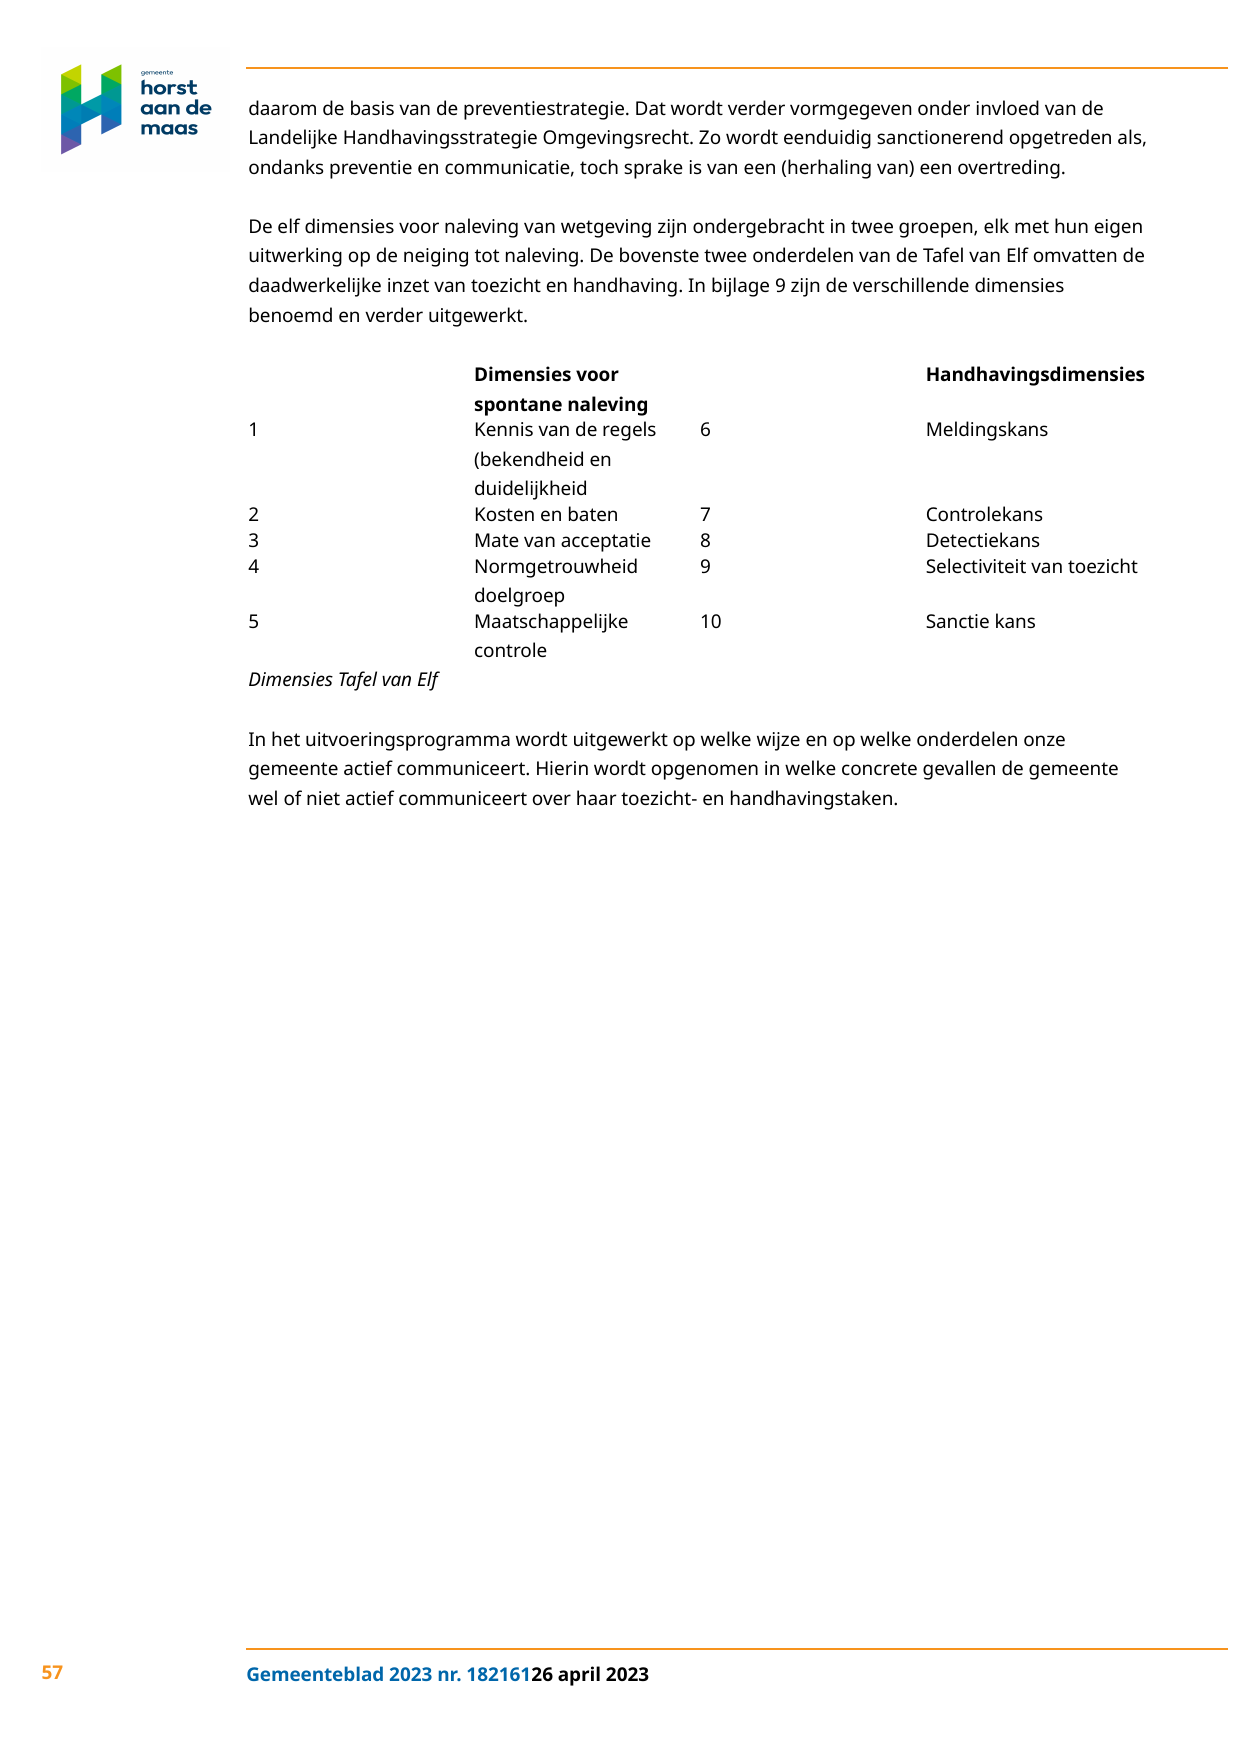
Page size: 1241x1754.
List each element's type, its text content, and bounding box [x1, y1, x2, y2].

table_cell Detectiekans [926, 527, 1152, 553]
table_header [700, 361, 926, 416]
table_header Handhavingsdimensies [926, 361, 1152, 416]
table_cell 3 [248, 527, 474, 553]
table_cell Maatschappelijke controle [474, 608, 700, 663]
table_cell Selectiviteit van toezicht [926, 553, 1152, 608]
text In het uitvoeringsprogramma wordt uitgewerkt op welke wijze en op welke onderdelen onze gemeente actief communiceert. Hierin wordt opgenomen in welke concrete gevallen de gemeente wel of niet actief communiceert over haar toezicht- en handhavingstaken. [248, 726, 1152, 811]
table_cell 6 [700, 416, 926, 501]
table_cell 10 [700, 608, 926, 663]
table_header Dimensies voor spontane naleving [474, 361, 700, 416]
table_cell Mate van acceptatie [474, 527, 700, 553]
table_cell Sanctie kans [926, 608, 1152, 663]
table_cell 8 [700, 527, 926, 553]
text De elf dimensies voor naleving van wetgeving zijn ondergebracht in twee groepen, elk met hun eigen uitwerking op de neiging tot naleving. De bovenste twee onderdelen van de Tafel van Elf omvatten de daadwerkelijke inzet van toezicht en handhaving. In bijlage 9 zijn de verschillende dimensies benoemd en verder uitgewerkt. [248, 213, 1152, 328]
table_cell Meldingskans [926, 416, 1152, 501]
picture [41, 47, 231, 172]
table_cell Controlekans [926, 501, 1152, 527]
table_cell Normgetrouwheid doelgroep [474, 553, 700, 608]
table_cell 4 [248, 553, 474, 608]
table_cell 5 [248, 608, 474, 663]
table_cell 7 [700, 501, 926, 527]
table_header [248, 361, 474, 416]
table_cell 1 [248, 416, 474, 501]
text daarom de basis van de preventiestrategie. Dat wordt verder vormgegeven onder invloed van de Landelijke Handhavingsstrategie Omgevingsrecht. Zo wordt eenduidig sanctionerend opgetreden als, ondanks preventie en communicatie, toch sprake is van een (herhaling van) een overtreding. [248, 95, 1152, 180]
text Dimensies Tafel van Elf [248, 667, 1152, 692]
table_cell Kosten en baten [474, 501, 700, 527]
table_cell 9 [700, 553, 926, 608]
table_cell 2 [248, 501, 474, 527]
table_cell Kennis van de regels (bekendheid en duidelijkheid [474, 416, 700, 501]
